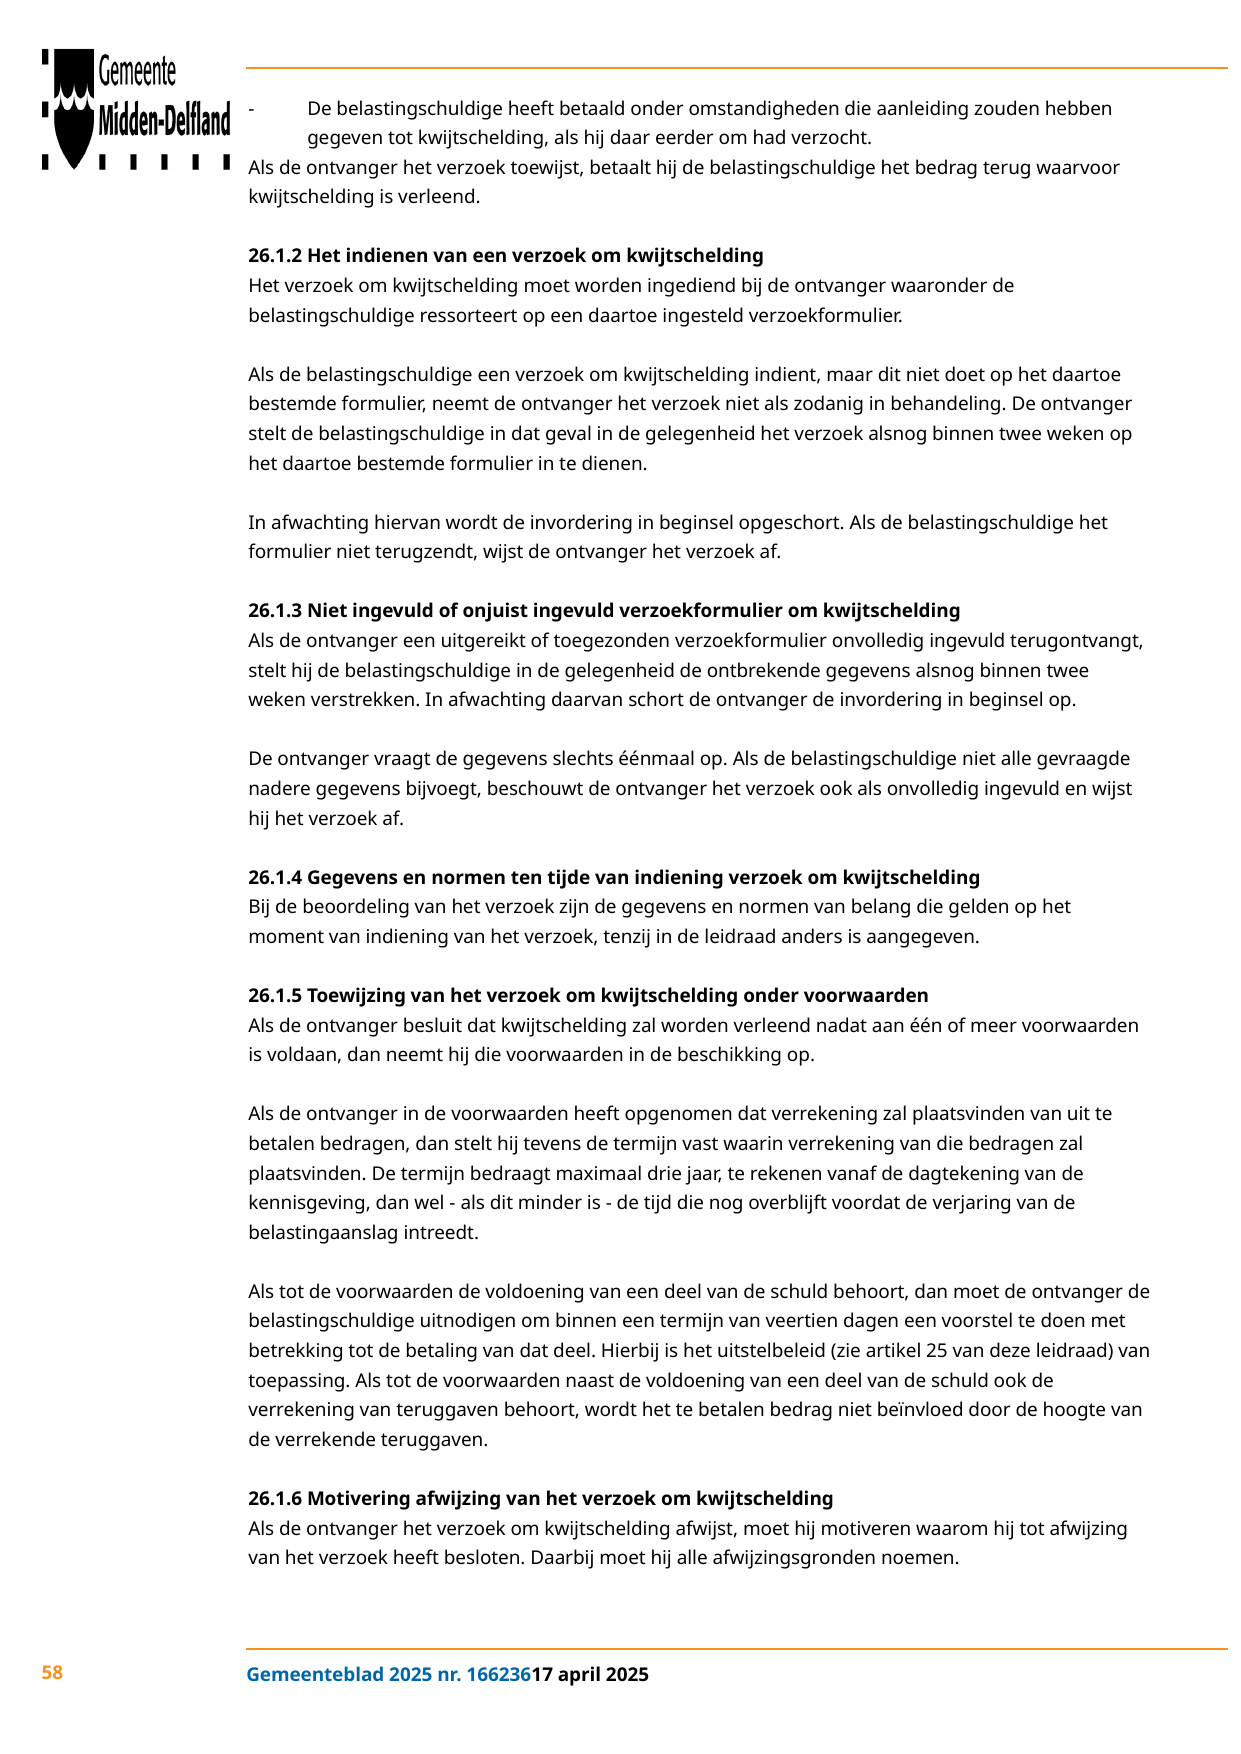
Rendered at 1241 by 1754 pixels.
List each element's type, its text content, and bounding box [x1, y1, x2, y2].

text Als de ontvanger in de voorwaarden heeft opgenomen dat verrekening zal plaatsvinden van uit te betalen bedragen, dan stelt hij tevens de termijn vast waarin verrekening van die bedragen zal plaatsvinden. De termijn bedraagt maximaal drie jaar, te rekenen vanaf de dagtekening van de kennisgeving, dan wel - als dit minder is - de tijd die nog overblijft voordat de verjaring van de belastingaanslag intreedt. [248, 1101, 1152, 1245]
text Bij de beoordeling van het verzoek zijn de gegevens en normen van belang die gelden op het moment van indiening van het verzoek, tenzij in de leidraad anders is aangegeven. [248, 893, 1152, 949]
text Als tot de voorwaarden de voldoening van een deel van de schuld behoort, dan moet de ontvanger de belastingschuldige uitnodigen om binnen een termijn van veertien dagen een voorstel te doen met betrekking tot de betaling van dat deel. Hierbij is het uitstelbeleid (zie artikel 25 van deze leidraad) van toepassing. Als tot de voorwaarden naast de voldoening van een deel van de schuld ook de verrekening van teruggaven behoort, wordt het te betalen bedrag niet beïnvloed door de hoogte van de verrekende teruggaven. [248, 1278, 1152, 1452]
text Als de ontvanger besluit dat kwijtschelding zal worden verleend nadat aan één of meer voorwaarden is voldaan, dan neemt hij die voorwaarden in de beschikking op. [248, 1012, 1152, 1067]
text Als de ontvanger het verzoek toewijst, betaalt hij de belastingschuldige het bedrag terug waarvoor kwijtschelding is verleend. [248, 154, 1152, 209]
text 26.1.6 Motivering afwijzing van het verzoek om kwijtschelding [248, 1485, 1152, 1511]
text In afwachting hiervan wordt de invordering in beginsel opgeschort. Als de belastingschuldige het formulier niet terugzendt, wijst de ontvanger het verzoek af. [248, 509, 1152, 564]
text 26.1.3 Niet ingevuld of onjuist ingevuld verzoekformulier om kwijtschelding [248, 598, 1152, 623]
text Als de ontvanger het verzoek om kwijtschelding afwijst, moet hij motiveren waarom hij tot afwijzing van het verzoek heeft besloten. Daarbij moet hij alle afwijzingsgronden noemen. [248, 1515, 1152, 1570]
text Als de belastingschuldige een verzoek om kwijtschelding indient, maar dit niet doet op het daartoe bestemde formulier, neemt de ontvanger het verzoek niet als zodanig in behandeling. De ontvanger stelt de belastingschuldige in dat geval in de gelegenheid het verzoek alsnog binnen twee weken op het daartoe bestemde formulier in te dienen. [248, 361, 1152, 476]
text De ontvanger vraagt de gegevens slechts éénmaal op. Als de belastingschuldige niet alle gevraagde nadere gegevens bijvoegt, beschouwt de ontvanger het verzoek ook als onvolledig ingevuld en wijst hij het verzoek af. [248, 746, 1152, 831]
list De belastingschuldige heeft betaald onder omstandigheden die aanleiding zouden hebben gegeven tot kwijtschelding, als hij daar eerder om had verzocht. [248, 95, 1152, 150]
text 26.1.5 Toewijzing van het verzoek om kwijtschelding onder voorwaarden [248, 982, 1152, 1008]
text Het verzoek om kwijtschelding moet worden ingediend bij de ontvanger waaronder de belastingschuldige ressorteert op een daartoe ingesteld verzoekformulier. [248, 272, 1152, 328]
text 26.1.4 Gegevens en normen ten tijde van indiening verzoek om kwijtschelding [248, 864, 1152, 890]
text Als de ontvanger een uitgereikt of toegezonden verzoekformulier onvolledig ingevuld terugontvangt, stelt hij de belastingschuldige in de gelegenheid de ontbrekende gegevens alsnog binnen twee weken verstrekken. In afwachting daarvan schort de ontvanger de invordering in beginsel op. [248, 627, 1152, 712]
text 26.1.2 Het indienen van een verzoek om kwijtschelding [248, 243, 1152, 268]
picture [41, 47, 231, 172]
